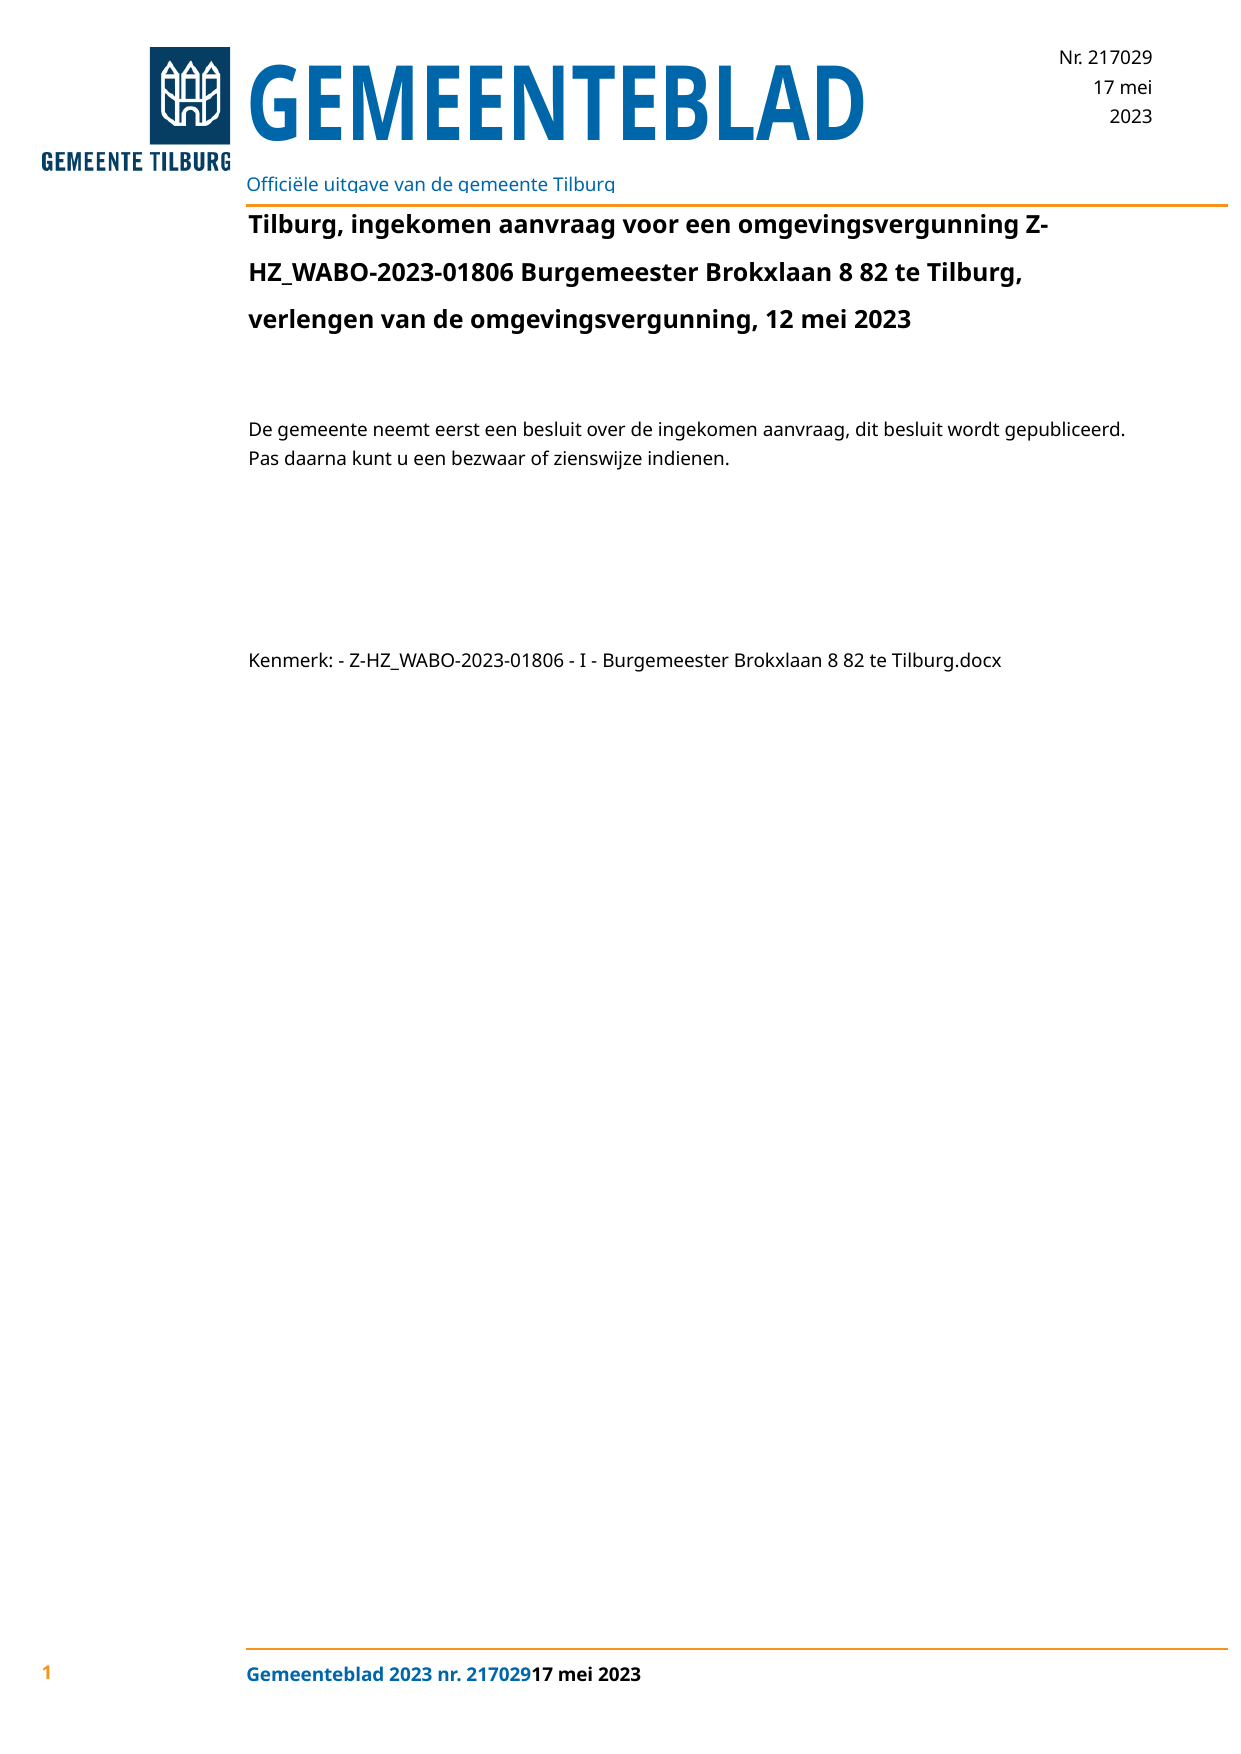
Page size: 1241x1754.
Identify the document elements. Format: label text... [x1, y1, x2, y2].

text De gemeente neemt eerst een besluit over de ingekomen aanvraag, dit besluit wordt gepubliceerd. Pas daarna kunt u een bezwaar of zienswijze indienen. [248, 416, 1152, 471]
picture [41, 47, 231, 172]
text Kenmerk: - Z-HZ_WABO-2023-01806 - I - Burgemeester Brokxlaan 8 82 te Tilburg.docx [248, 647, 1152, 673]
text Tilburg, ingekomen aanvraag voor een omgevingsvergunning Z-HZ_WABO-2023-01806 Burgemeester Brokxlaan 8 82 te Tilburg, verlengen van de omgevingsvergunning, 12 mei 2023 [248, 207, 1152, 336]
